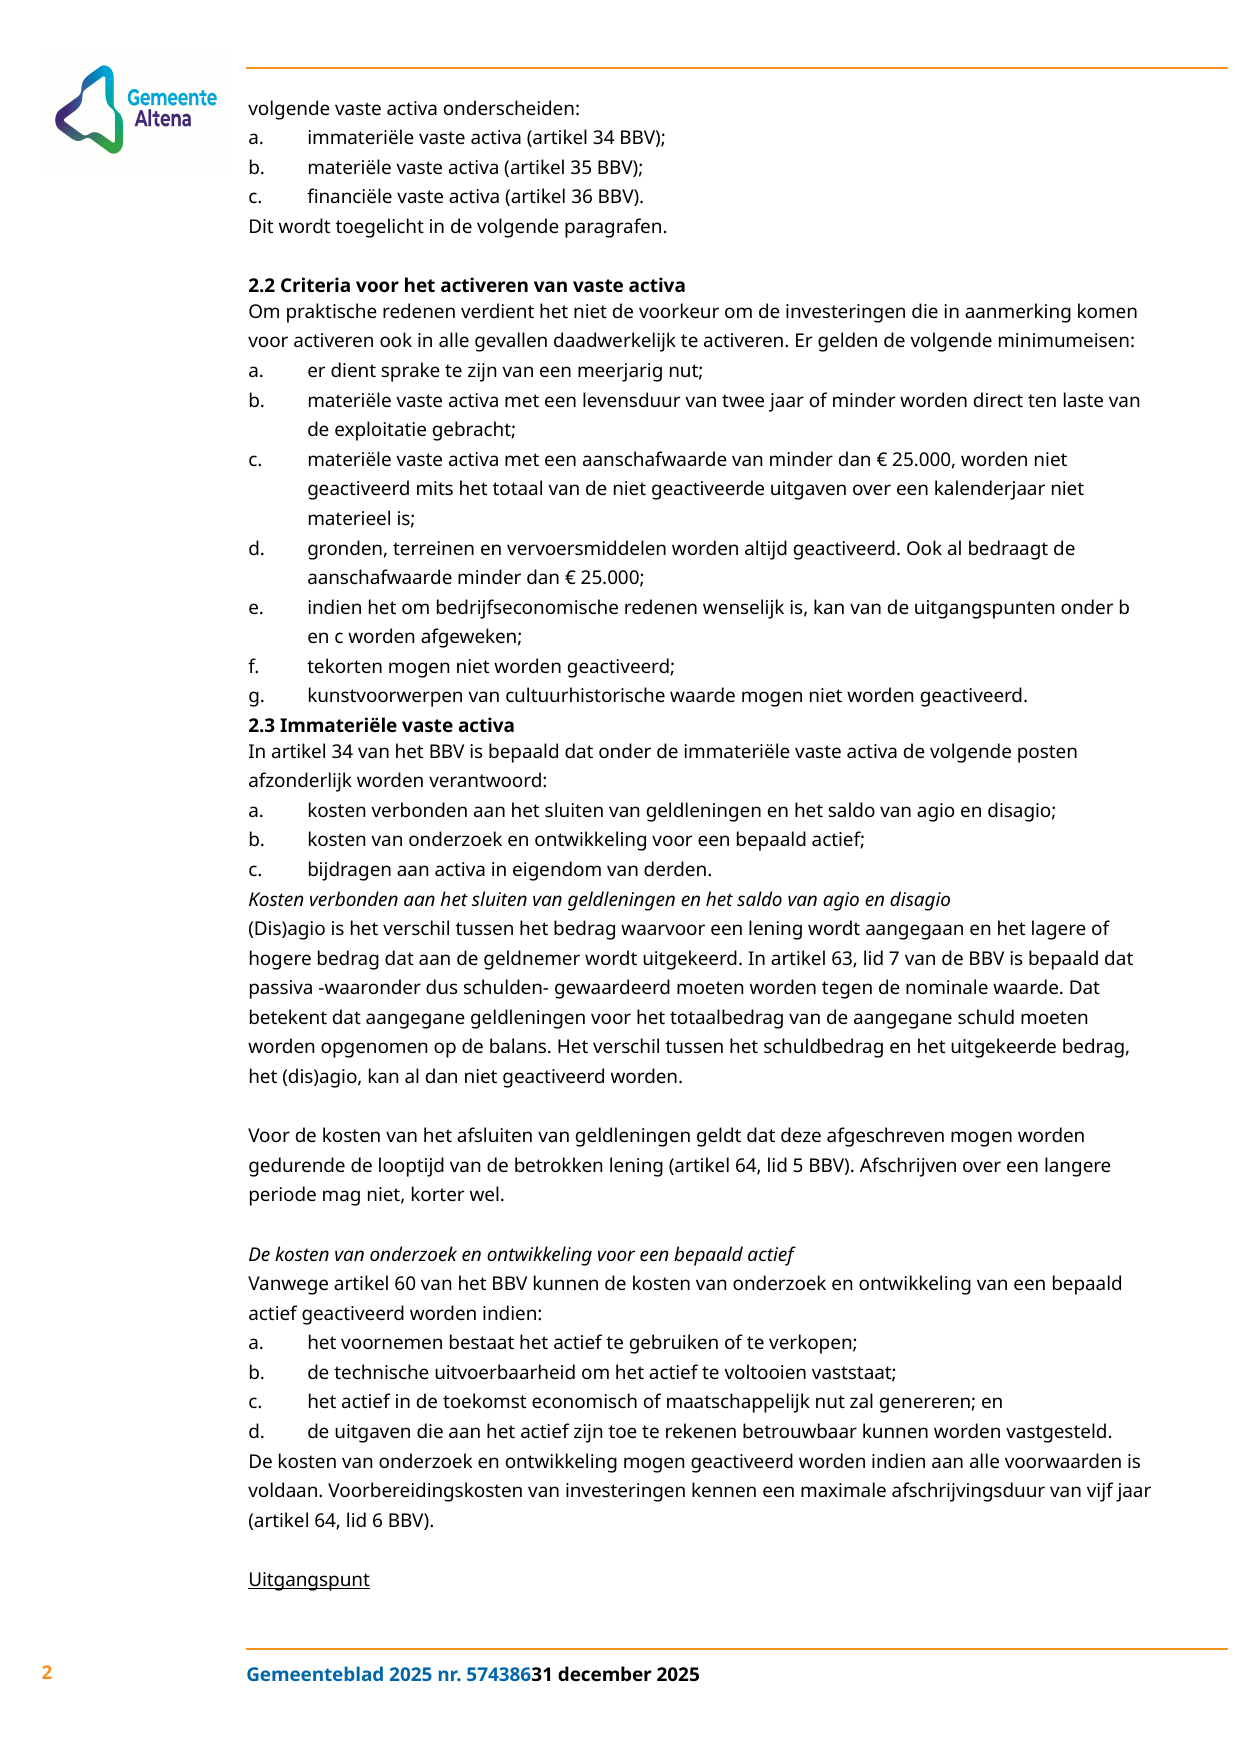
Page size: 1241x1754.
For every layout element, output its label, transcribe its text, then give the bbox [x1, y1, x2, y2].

text (Dis)agio is het verschil tussen het bedrag waarvoor een lening wordt aangegaan en het lagere of hogere bedrag dat aan de geldnemer wordt uitgekeerd. In artikel 63, lid 7 van de BBV is bepaald dat passiva -waaronder dus schulden- gewaardeerd moeten worden tegen de nominale waarde. Dat betekent dat aangegane geldleningen voor het totaalbedrag van de aangegane schuld moeten worden opgenomen op de balans. Het verschil tussen het schuldbedrag en het uitgekeerde bedrag, het (dis)agio, kan al dan niet geactiveerd worden. [248, 915, 1152, 1089]
text Kosten verbonden aan het sluiten van geldleningen en het saldo van agio en disagio [248, 886, 1152, 912]
list materiële vaste activa (artikel 35 BBV); [248, 154, 1152, 180]
text 2.2 Criteria voor het activeren van vaste activa [248, 272, 1152, 298]
list het actief in de toekomst economisch of maatschappelijk nut zal genereren; en [248, 1389, 1152, 1414]
list tekorten mogen niet worden geactiveerd; [248, 653, 1152, 679]
list indien het om bedrijfseconomische redenen wenselijk is, kan van de uitgangspunten onder b en c worden afgeweken; [248, 594, 1152, 649]
list kosten verbonden aan het sluiten van geldleningen en het saldo van agio en disagio; [248, 797, 1152, 823]
list financiële vaste activa (artikel 36 BBV). [248, 183, 1152, 209]
list de technische uitvoerbaarheid om het actief te voltooien vaststaat; [248, 1359, 1152, 1385]
list bijdragen aan activa in eigendom van derden. [248, 856, 1152, 882]
text Uitgangspunt [248, 1566, 1152, 1592]
list materiële vaste activa met een aanschafwaarde van minder dan € 25.000, worden niet geactiveerd mits het totaal van de niet geactiveerde uitgaven over een kalenderjaar niet materieel is; [248, 446, 1152, 531]
text Vanwege artikel 60 van het BBV kunnen de kosten van onderzoek en ontwikkeling van een bepaald actief geactiveerd worden indien: [248, 1270, 1152, 1326]
picture [41, 47, 231, 172]
text Dit wordt toegelicht in de volgende paragrafen. [248, 213, 1152, 239]
list er dient sprake te zijn van een meerjarig nut; [248, 357, 1152, 383]
list het voornemen bestaat het actief te gebruiken of te verkopen; [248, 1329, 1152, 1355]
text Om praktische redenen verdient het niet de voorkeur om de investeringen die in aanmerking komen voor activeren ook in alle gevallen daadwerkelijk te activeren. Er gelden de volgende minimumeisen: [248, 298, 1152, 353]
list kunstvoorwerpen van cultuurhistorische waarde mogen niet worden geactiveerd. [248, 683, 1152, 708]
text volgende vaste activa onderscheiden: [248, 95, 1152, 121]
list immateriële vaste activa (artikel 34 BBV); [248, 124, 1152, 150]
text De kosten van onderzoek en ontwikkeling mogen geactiveerd worden indien aan alle voorwaarden is voldaan. Voorbereidingskosten van investeringen kennen een maximale afschrijvingsduur van vijf jaar (artikel 64, lid 6 BBV). [248, 1448, 1152, 1533]
list kosten van onderzoek en ontwikkeling voor een bepaald actief; [248, 827, 1152, 852]
text Voor de kosten van het afsluiten van geldleningen geldt dat deze afgeschreven mogen worden gedurende de looptijd van de betrokken lening (artikel 64, lid 5 BBV). Afschrijven over een langere periode mag niet, korter wel. [248, 1122, 1152, 1207]
text De kosten van onderzoek en ontwikkeling voor een bepaald actief [248, 1241, 1152, 1267]
text 2.3 Immateriële vaste activa [248, 712, 1152, 738]
list gronden, terreinen en vervoersmiddelen worden altijd geactiveerd. Ook al bedraagt de aanschafwaarde minder dan € 25.000; [248, 535, 1152, 590]
text In artikel 34 van het BBV is bepaald dat onder de immateriële vaste activa de volgende posten afzonderlijk worden verantwoord: [248, 738, 1152, 793]
list de uitgaven die aan het actief zijn toe te rekenen betrouwbaar kunnen worden vastgesteld. [248, 1418, 1152, 1444]
list materiële vaste activa met een levensduur van twee jaar of minder worden direct ten laste van de exploitatie gebracht; [248, 387, 1152, 442]
